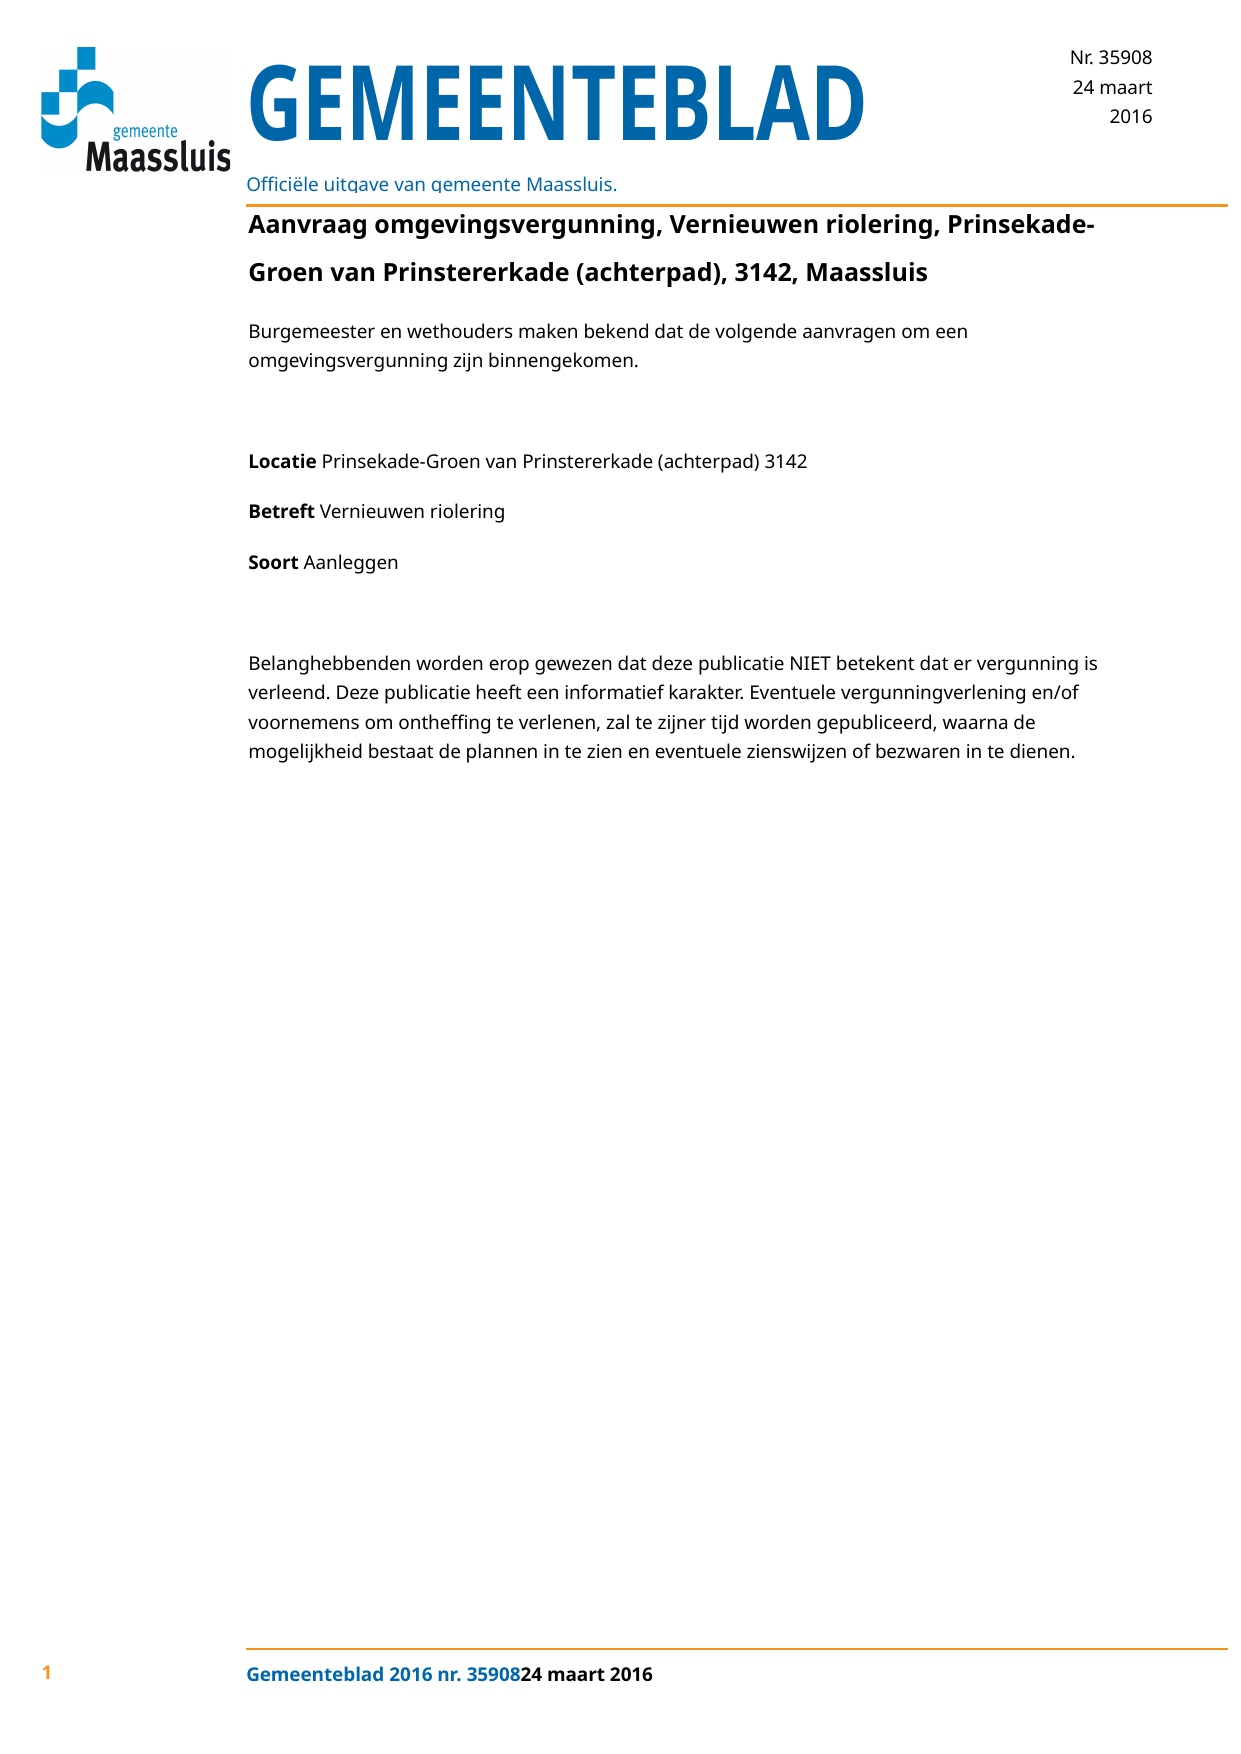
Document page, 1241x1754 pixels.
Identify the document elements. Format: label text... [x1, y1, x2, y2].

text Betreft Vernieuwen riolering [248, 499, 1152, 524]
text Burgemeester en wethouders maken bekend dat de volgende aanvragen om een omgevingsvergunning zijn binnengekomen. [248, 318, 1152, 373]
picture [41, 47, 77, 92]
text Aanvraag omgevingsvergunning, Vernieuwen riolering, Prinsekade-Groen van Prinstererkade (achterpad), 3142, Maassluis [248, 207, 1152, 288]
text Locatie Prinsekade-Groen van Prinstererkade (achterpad) 3142 [248, 448, 1152, 474]
picture [41, 47, 231, 172]
text Belanghebbenden worden erop gewezen dat deze publicatie NIET betekent dat er vergunning is verleend. Deze publicatie heeft een informatief karakter. Eventuele vergunningverlening en/of voornemens om ontheffing te verlenen, zal te zijner tijd worden gepubliceerd, waarna de mogelijkheid bestaat de plannen in te zien en eventuele zienswijzen of bezwaren in te dienen. [248, 650, 1152, 764]
text Soort Aanleggen [248, 549, 1152, 575]
